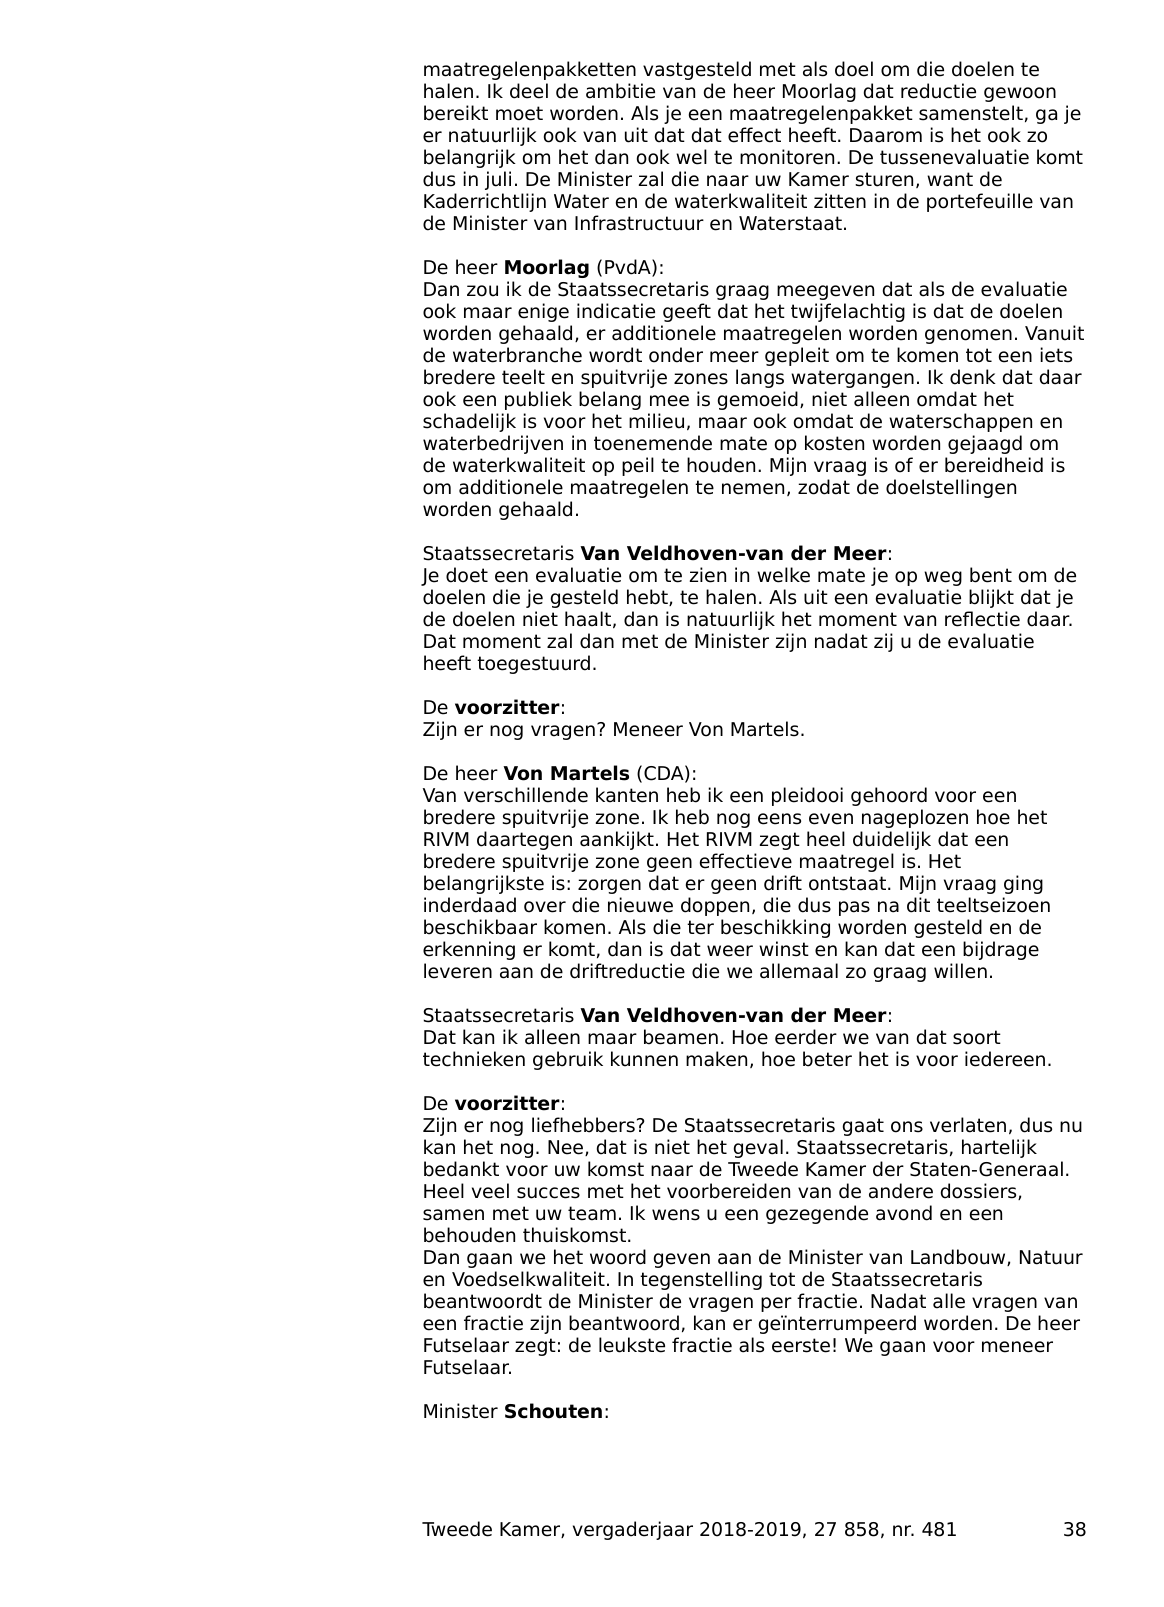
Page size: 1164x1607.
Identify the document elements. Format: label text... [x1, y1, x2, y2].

text Staatssecretaris Van Veldhoven-van der Meer: [422, 1005, 1087, 1027]
text Zijn er nog liefhebbers? De Staatssecretaris gaat ons verlaten, dus nu kan het nog. Nee, dat is niet het geval. Staatssecretaris, hartelijk bedankt voor uw komst naar de Tweede Kamer der Staten-Generaal. Heel veel succes met het voorbereiden van de andere dossiers, samen met uw team. Ik wens u een gezegende avond en een behouden thuiskomst. [422, 1115, 1087, 1247]
text Dat kan ik alleen maar beamen. Hoe eerder we van dat soort technieken gebruik kunnen maken, hoe beter het is voor iedereen. [422, 1027, 1087, 1071]
text Van verschillende kanten heb ik een pleidooi gehoord voor een bredere spuitvrije zone. Ik heb nog eens even nageplozen hoe het RIVM daartegen aankijkt. Het RIVM zegt heel duidelijk dat een bredere spuitvrije zone geen effectieve maatregel is. Het belangrijkste is: zorgen dat er geen drift ontstaat. Mijn vraag ging inderdaad over die nieuwe doppen, die dus pas na dit teeltseizoen beschikbaar komen. Als die ter beschikking worden gesteld en de erkenning er komt, dan is dat weer winst en kan dat een bijdrage leveren aan de driftreductie die we allemaal zo graag willen. [422, 785, 1087, 983]
text Zijn er nog vragen? Meneer Von Martels. [422, 719, 1087, 741]
text De voorzitter: [422, 697, 1087, 719]
text Dan zou ik de Staatssecretaris graag meegeven dat als de evaluatie ook maar enige indicatie geeft dat het twijfelachtig is dat de doelen worden gehaald, er additionele maatregelen worden genomen. Vanuit de waterbranche wordt onder meer gepleit om te komen tot een iets bredere teelt en spuitvrije zones langs watergangen. Ik denk dat daar ook een publiek belang mee is gemoeid, niet alleen omdat het schadelijk is voor het milieu, maar ook omdat de waterschappen en waterbedrijven in toenemende mate op kosten worden gejaagd om de waterkwaliteit op peil te houden. Mijn vraag is of er bereidheid is om additionele maatregelen te nemen, zodat de doelstellingen worden gehaald. [422, 279, 1087, 521]
text De heer Von Martels (CDA): [422, 763, 1087, 785]
text Je doet een evaluatie om te zien in welke mate je op weg bent om de doelen die je gesteld hebt, te halen. Als uit een evaluatie blijkt dat je de doelen niet haalt, dan is natuurlijk het moment van reflectie daar. Dat moment zal dan met de Minister zijn nadat zij u de evaluatie heeft toegestuurd. [422, 565, 1087, 675]
text De voorzitter: [422, 1093, 1087, 1115]
text Minister Schouten: [422, 1401, 1087, 1423]
text Dan gaan we het woord geven aan de Minister van Landbouw, Natuur en Voedselkwaliteit. In tegenstelling tot de Staatssecretaris beantwoordt de Minister de vragen per fractie. Nadat alle vragen van een fractie zijn beantwoord, kan er geïnterrumpeerd worden. De heer Futselaar zegt: de leukste fractie als eerste! We gaan voor meneer Futselaar. [422, 1247, 1087, 1379]
text De heer Moorlag (PvdA): [422, 257, 1087, 279]
text Staatssecretaris Van Veldhoven-van der Meer: [422, 543, 1087, 565]
text maatregelenpakketten vastgesteld met als doel om die doelen te halen. Ik deel de ambitie van de heer Moorlag dat reductie gewoon bereikt moet worden. Als je een maatregelenpakket samenstelt, ga je er natuurlijk ook van uit dat dat effect heeft. Daarom is het ook zo belangrijk om het dan ook wel te monitoren. De tussenevaluatie komt dus in juli. De Minister zal die naar uw Kamer sturen, want de Kaderrichtlijn Water en de waterkwaliteit zitten in de portefeuille van de Minister van Infrastructuur en Waterstaat. [422, 59, 1087, 235]
